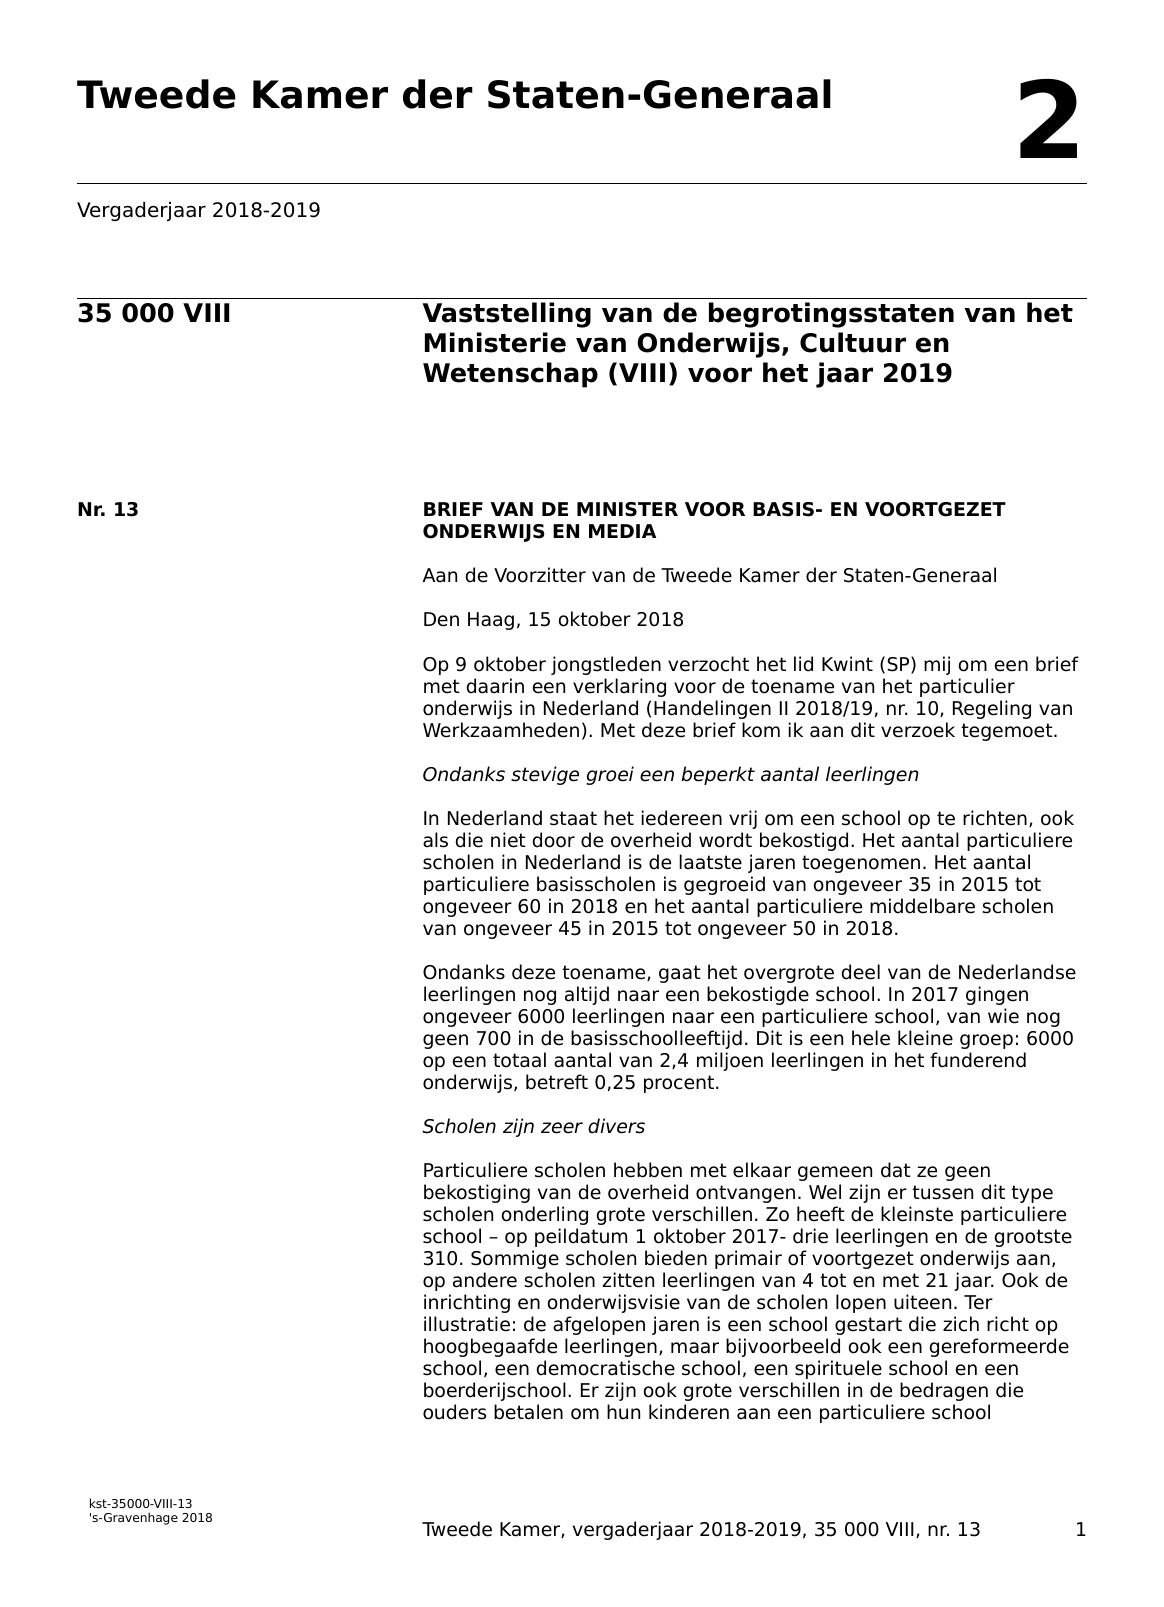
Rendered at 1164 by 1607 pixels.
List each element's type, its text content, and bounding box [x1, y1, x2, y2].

text Aan de Voorzitter van de Tweede Kamer der Staten-Generaal [422, 565, 1087, 587]
subtitle 35 000 VIII Vaststelling van de begrotingsstaten van het Ministerie van Onderwijs, Cultuur en Wetenschap (VIII) voor het jaar 2019 [77, 299, 1087, 388]
text Ondanks deze toename, gaat het overgrote deel van de Nederlandse leerlingen nog altijd naar een bekostigde school. In 2017 gingen ongeveer 6000 leerlingen naar een particuliere school, van wie nog geen 700 in de basisschoolleeftijd. Dit is een hele kleine groep: 6000 op een totaal aantal van 2,4 miljoen leerlingen in het funderend onderwijs, betreft 0,25 procent. [422, 962, 1087, 1094]
text Particuliere scholen hebben met elkaar gemeen dat ze geen bekostiging van de overheid ontvangen. Wel zijn er tussen dit type scholen onderling grote verschillen. Zo heeft de kleinste particuliere school – op peildatum 1 oktober 2017- drie leerlingen en de grootste 310. Sommige scholen bieden primair of voortgezet onderwijs aan, op andere scholen zitten leerlingen van 4 tot en met 21 jaar. Ook de inrichting en onderwijsvisie van de scholen lopen uiteen. Ter illustratie: de afgelopen jaren is een school gestart die zich richt op hoogbegaafde leerlingen, maar bijvoorbeeld ook een gereformeerde school, een democratische school, een spirituele school en een boerderijschool. Er zijn ook grote verschillen in de bedragen die ouders betalen om hun kinderen aan een particuliere school [422, 1160, 1087, 1424]
text Op 9 oktober jongstleden verzocht het lid Kwint (SP) mij om een brief met daarin een verklaring voor de toename van het particulier onderwijs in Nederland (Handelingen II 2018/19, nr. 10, Regeling van Werkzaamheden). Met deze brief kom ik aan dit verzoek tegemoet. [422, 653, 1087, 741]
text kst-35000-VIII-13 [88, 1497, 323, 1511]
text In Nederland staat het iedereen vrij om een school op te richten, ook als die niet door de overheid wordt bekostigd. Het aantal particuliere scholen in Nederland is de laatste jaren toegenomen. Het aantal particuliere basisscholen is gegroeid van ongeveer 35 in 2015 tot ongeveer 60 in 2018 en het aantal particuliere middelbare scholen van ongeveer 45 in 2015 tot ongeveer 50 in 2018. [422, 808, 1087, 940]
table_cell Vergaderjaar 2018-2019 [77, 184, 1087, 298]
subtitle Nr. 13 BRIEF VAN DE MINISTER VOOR BASIS- EN VOORTGEZET ONDERWIJS EN MEDIA [77, 499, 1087, 543]
table_header Tweede Kamer der Staten-Generaal [77, 59, 886, 183]
subtitle Ondanks stevige groei een beperkt aantal leerlingen [422, 764, 1087, 786]
table_header 2 [886, 59, 1087, 183]
text 's-Gravenhage 2018 [88, 1511, 323, 1525]
text Den Haag, 15 oktober 2018 [422, 609, 1087, 631]
subtitle Scholen zijn zeer divers [422, 1116, 1087, 1138]
